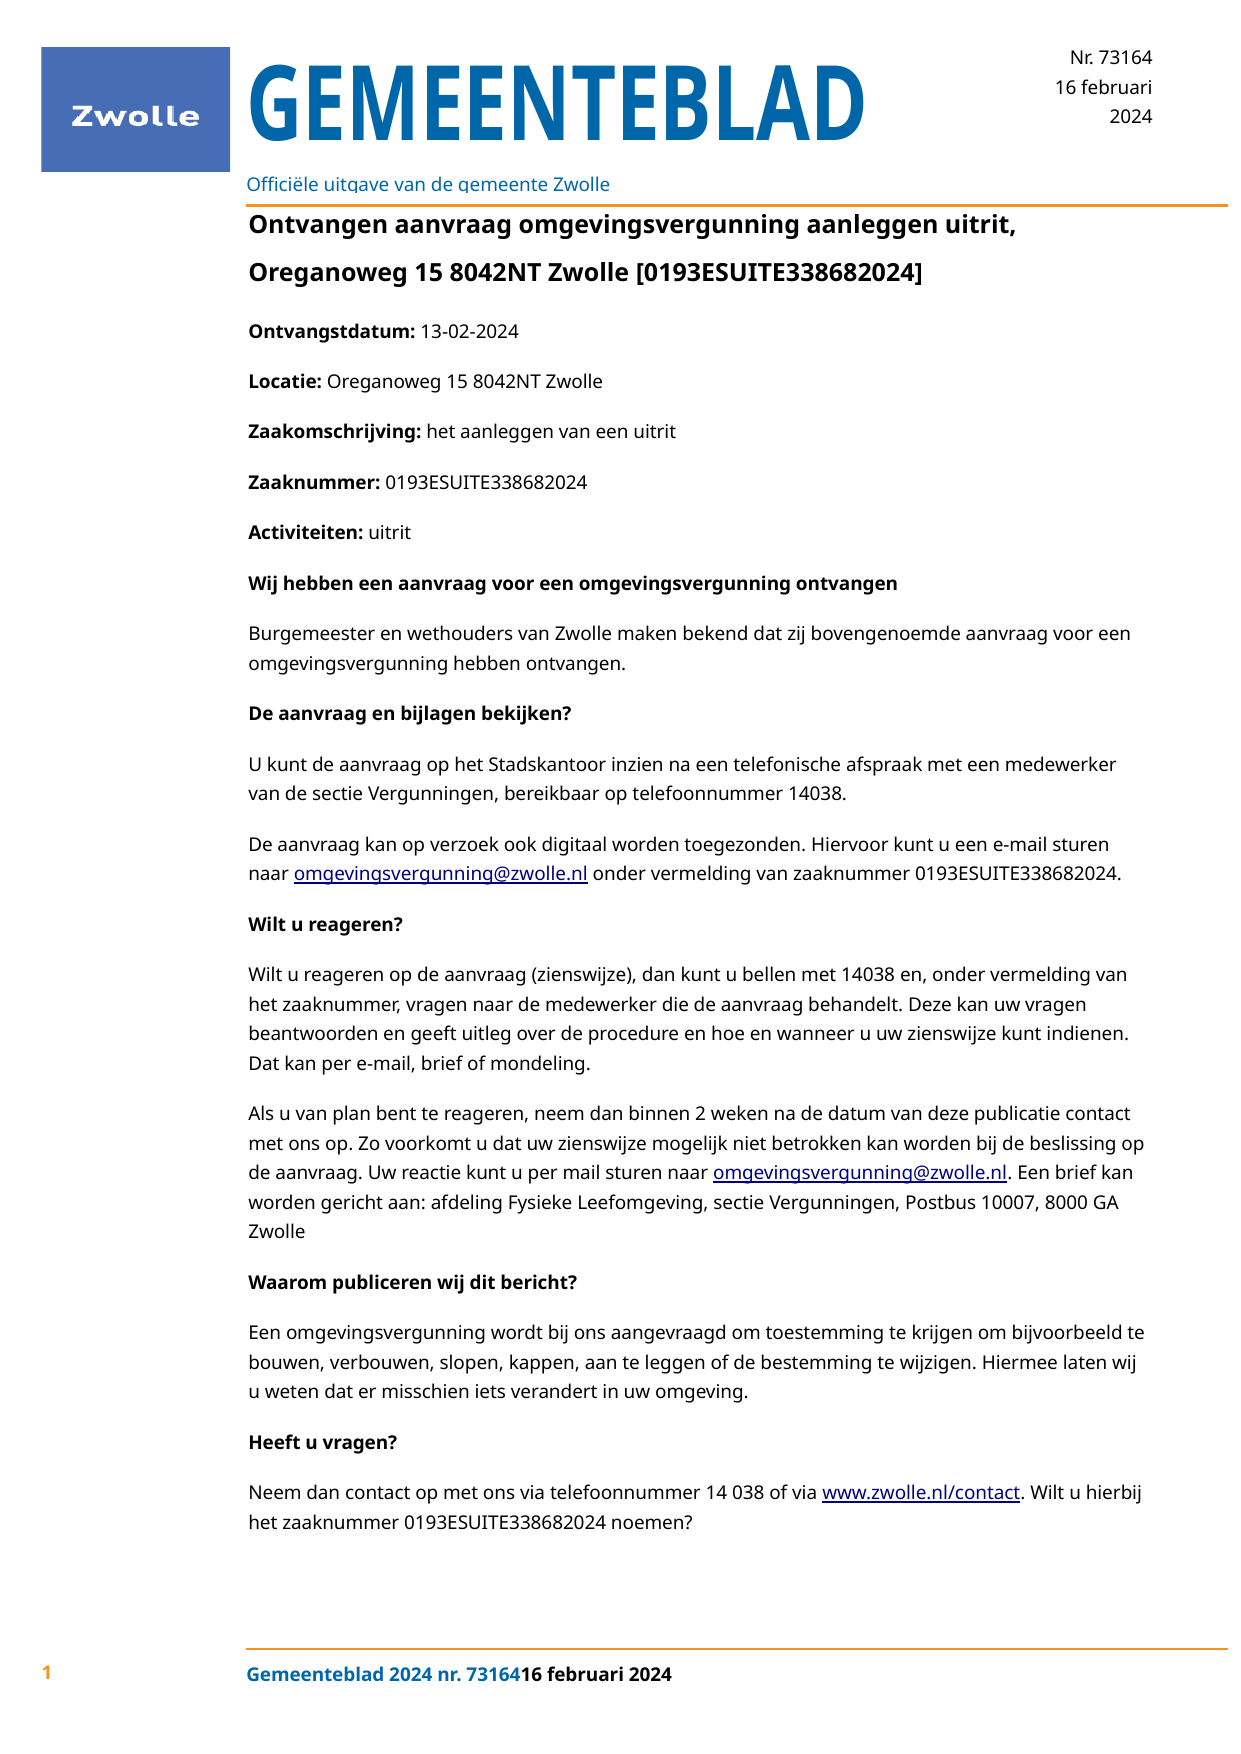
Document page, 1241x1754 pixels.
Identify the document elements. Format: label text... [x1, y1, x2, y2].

text Burgemeester en wethouders van Zwolle maken bekend dat zij bovengenoemde aanvraag voor een omgevingsvergunning hebben ontvangen. [248, 620, 1152, 676]
text Locatie: Oreganoweg 15 8042NT Zwolle [248, 368, 1152, 394]
text Neem dan contact op met ons via telefoonnummer 14 038 of via www.zwolle.nl/contact. Wilt u hierbij het zaaknummer 0193ESUITE338682024 noemen? [248, 1479, 1152, 1535]
text De aanvraag en bijlagen bekijken? [248, 700, 1152, 726]
text Wilt u reageren op de aanvraag (zienswijze), dan kunt u bellen met 14038 en, onder vermelding van het zaaknummer, vragen naar de medewerker die de aanvraag behandelt. Deze kan uw vragen beantwoorden en geeft uitleg over de procedure en hoe en wanneer u uw zienswijze kunt indienen. Dat kan per e-mail, brief of mondeling. [248, 961, 1152, 1076]
text Zaaknummer: 0193ESUITE338682024 [248, 469, 1152, 495]
picture [41, 47, 231, 172]
text Wilt u reageren? [248, 911, 1152, 937]
text De aanvraag kan op verzoek ook digitaal worden toegezonden. Hiervoor kunt u een e-mail sturen naar omgevingsvergunning@zwolle.nl onder vermelding van zaaknummer 0193ESUITE338682024. [248, 831, 1152, 886]
text Een omgevingsvergunning wordt bij ons aangevraagd om toestemming te krijgen om bijvoorbeeld te bouwen, verbouwen, slopen, kappen, aan te leggen of de bestemming te wijzigen. Hiermee laten wij u weten dat er misschien iets verandert in uw omgeving. [248, 1319, 1152, 1404]
text Wij hebben een aanvraag voor een omgevingsvergunning ontvangen [248, 570, 1152, 596]
text Zaakomschrijving: het aanleggen van een uitrit [248, 419, 1152, 444]
text Activiteiten: uitrit [248, 519, 1152, 545]
text Heeft u vragen? [248, 1429, 1152, 1455]
text Ontvangen aanvraag omgevingsvergunning aanleggen uitrit, Oreganoweg 15 8042NT Zwolle [0193ESUITE338682024] [248, 207, 1152, 288]
text Waarom publiceren wij dit bericht? [248, 1269, 1152, 1295]
text Als u van plan bent te reageren, neem dan binnen 2 weken na de datum van deze publicatie contact met ons op. Zo voorkomt u dat uw zienswijze mogelijk niet betrokken kan worden bij de beslissing op de aanvraag. Uw reactie kunt u per mail sturen naar omgevingsvergunning@zwolle.nl. Een brief kan worden gericht aan: afdeling Fysieke Leefomgeving, sectie Vergunningen, Postbus 10007, 8000 GA Zwolle [248, 1100, 1152, 1244]
text Ontvangstdatum: 13-02-2024 [248, 318, 1152, 344]
text U kunt de aanvraag op het Stadskantoor inzien na een telefonische afspraak met een medewerker van de sectie Vergunningen, bereikbaar op telefoonnummer 14038. [248, 751, 1152, 806]
